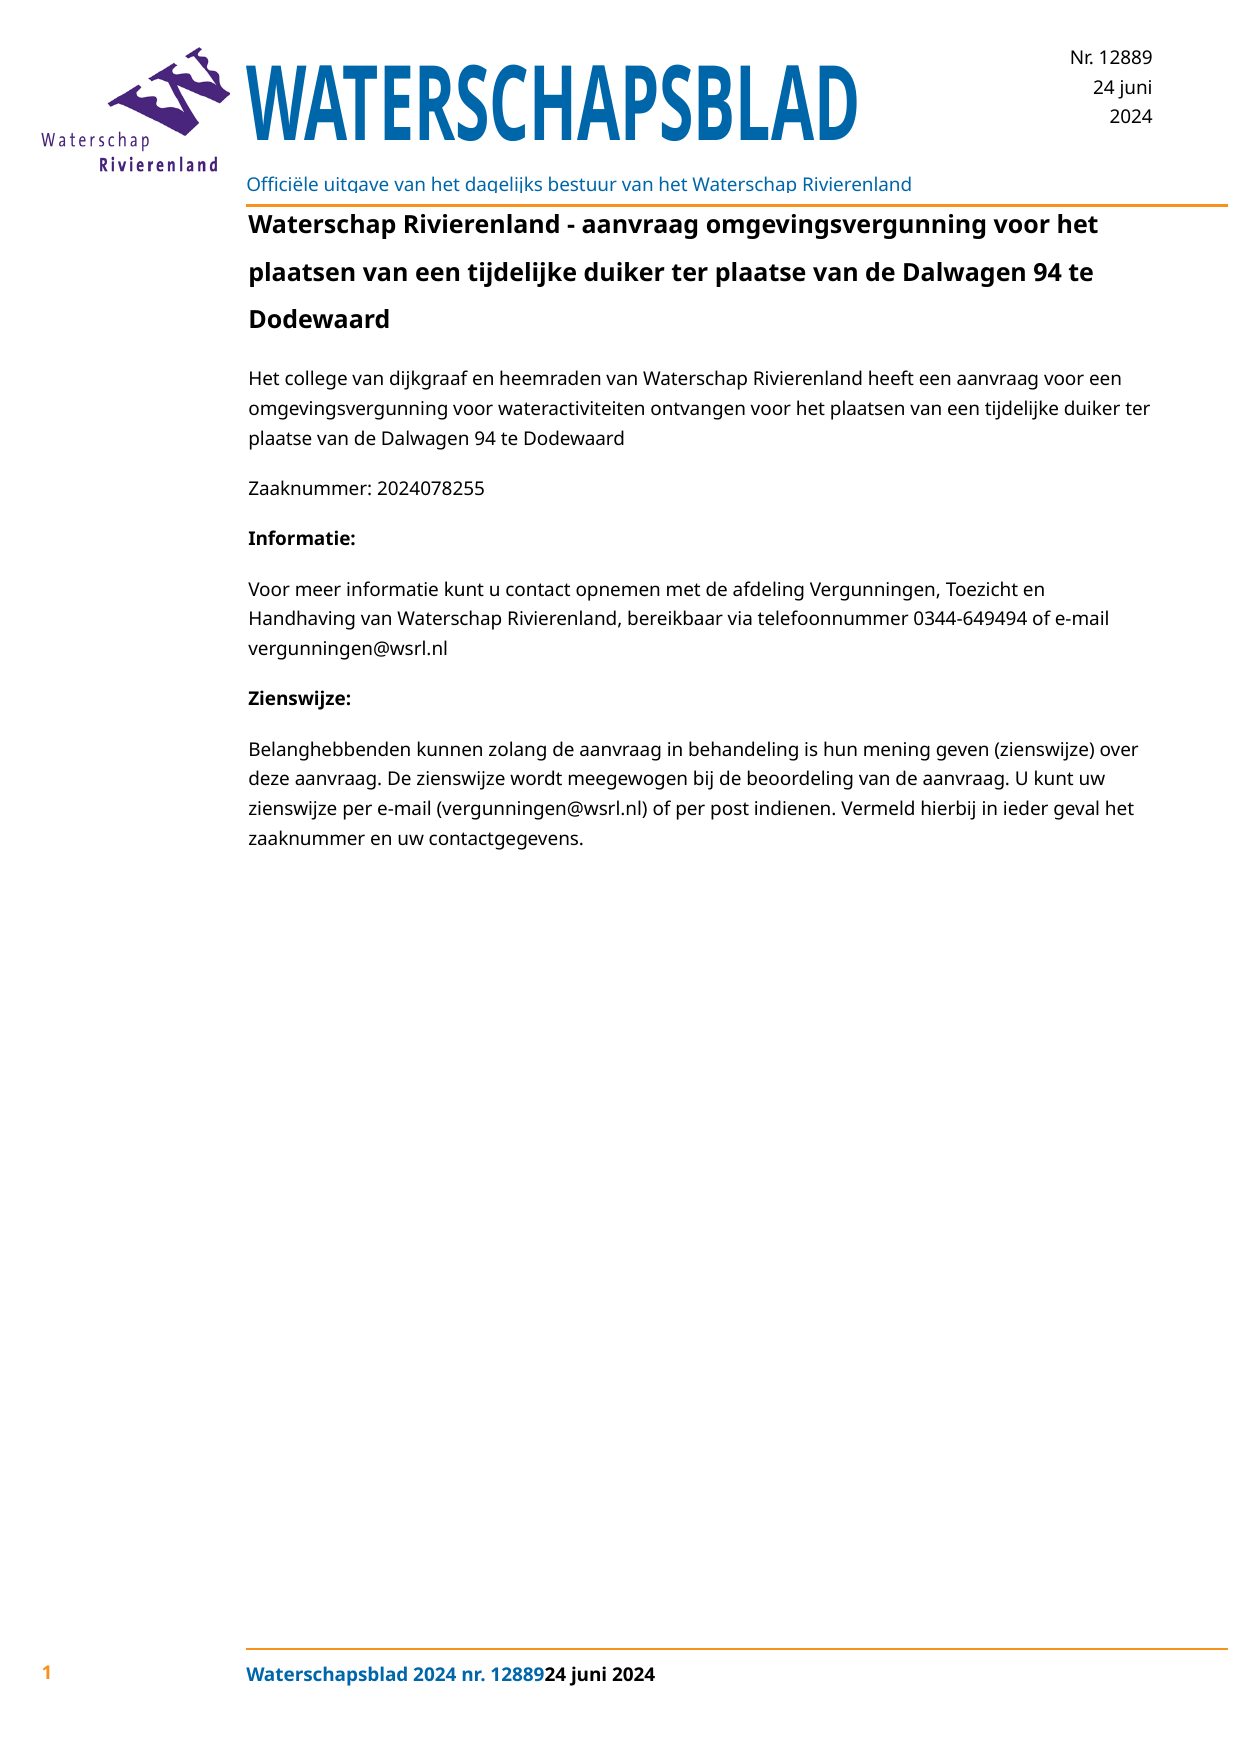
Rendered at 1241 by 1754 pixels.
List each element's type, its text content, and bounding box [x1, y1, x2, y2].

text Zienswijze: [248, 686, 1152, 711]
text Het college van dijkgraaf en heemraden van Waterschap Rivierenland heeft een aanvraag voor een omgevingsvergunning voor wateractiviteiten ontvangen voor het plaatsen van een tijdelijke duiker ter plaatse van de Dalwagen 94 te Dodewaard [248, 366, 1152, 450]
picture [41, 47, 231, 172]
text Belanghebbenden kunnen zolang de aanvraag in behandeling is hun mening geven (zienswijze) over deze aanvraag. De zienswijze wordt meegewogen bij de beoordeling van de aanvraag. U kunt uw zienswijze per e-mail (vergunningen@wsrl.nl) of per post indienen. Vermeld hierbij in ieder geval het zaaknummer en uw contactgegevens. [248, 736, 1152, 850]
text Zaaknummer: 2024078255 [248, 475, 1152, 501]
text Informatie: [248, 526, 1152, 551]
text Voor meer informatie kunt u contact opnemen met de afdeling Vergunningen, Toezicht en Handhaving van Waterschap Rivierenland, bereikbaar via telefoonnummer 0344-649494 of e-mail vergunningen@wsrl.nl [248, 576, 1152, 661]
text Waterschap Rivierenland - aanvraag omgevingsvergunning voor het plaatsen van een tijdelijke duiker ter plaatse van de Dalwagen 94 te Dodewaard [248, 207, 1152, 336]
